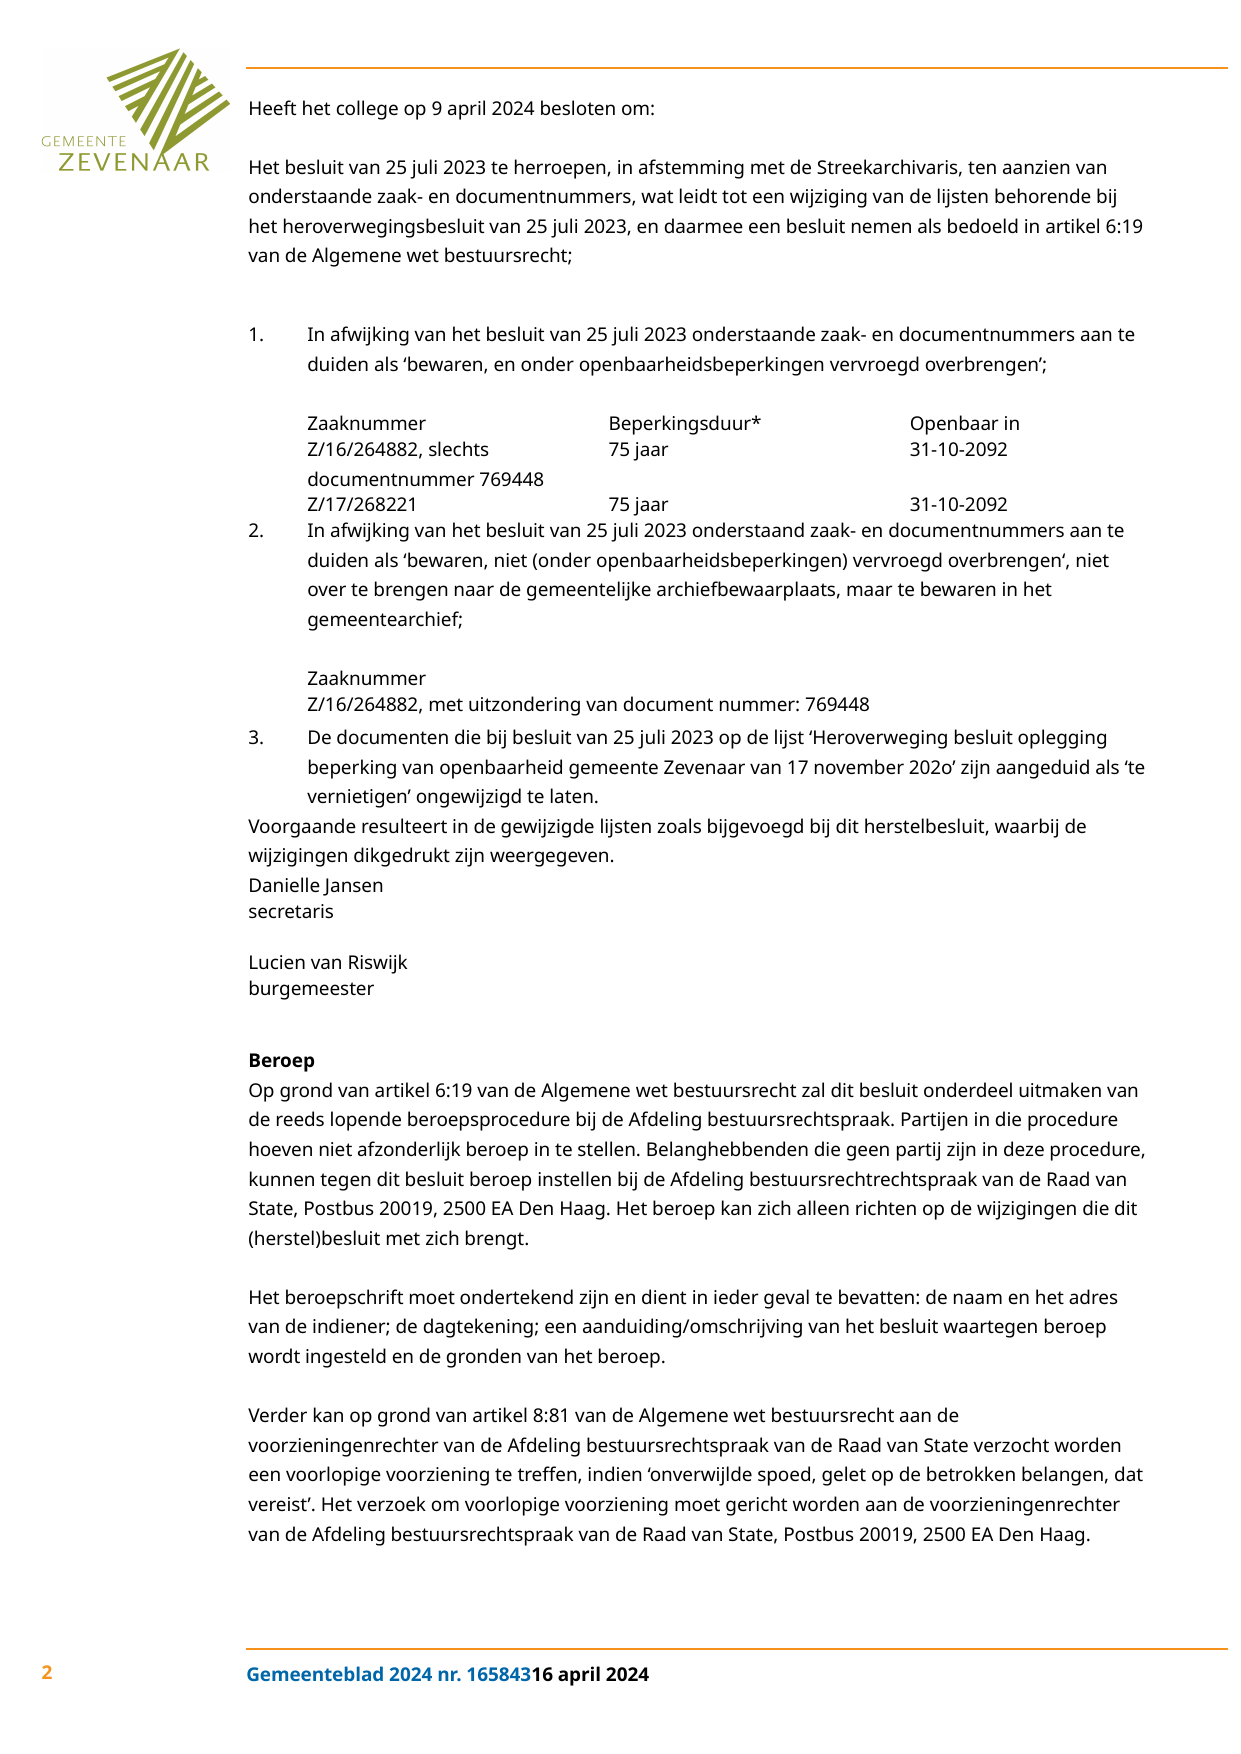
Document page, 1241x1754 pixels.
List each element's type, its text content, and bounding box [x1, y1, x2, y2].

table_cell 31-10-2092 [910, 436, 1211, 491]
text Heeft het college op 9 april 2024 besloten om: [248, 95, 1152, 121]
table_cell Z/16/264882, met uitzondering van document nummer: 769448 [307, 691, 1211, 717]
text Beroep [248, 1047, 1152, 1073]
table_cell 75 jaar [608, 491, 909, 517]
text Verder kan op grond van artikel 8:81 van de Algemene wet bestuursrecht aan de voorzieningenrechter van de Afdeling bestuursrechtspraak van de Raad van State verzocht worden een voorlopige voorziening te treffen, indien ‘onverwijlde spoed, gelet op de betrokken belangen, dat vereist’. Het verzoek om voorlopige voorziening moet gericht worden aan de voorzieningenrechter van de Afdeling bestuursrechtspraak van de Raad van State, Postbus 20019, 2500 EA Den Haag. [248, 1402, 1152, 1546]
text Voorgaande resulteert in de gewijzigde lijsten zoals bijgevoegd bij dit herstelbesluit, waarbij de wijzigingen dikgedrukt zijn weergegeven. [248, 813, 1152, 868]
table_header Zaaknummer [307, 410, 608, 436]
text secretaris [248, 898, 1152, 924]
text Op grond van artikel 6:19 van de Algemene wet bestuursrecht zal dit besluit onderdeel uitmaken van de reeds lopende beroepsprocedure bij de Afdeling bestuursrechtspraak. Partijen in die procedure hoeven niet afzonderlijk beroep in te stellen. Belanghebbenden die geen partij zijn in deze procedure, kunnen tegen dit besluit beroep instellen bij de Afdeling bestuursrechtrechtspraak van de Raad van State, Postbus 20019, 2500 EA Den Haag. Het beroep kan zich alleen richten op de wijzigingen die dit (herstel)besluit met zich brengt. [248, 1077, 1152, 1251]
table_header Beperkingsduur* [608, 410, 909, 436]
table_cell 31-10-2092 [910, 491, 1211, 517]
table_cell 75 jaar [608, 436, 909, 491]
text Het besluit van 25 juli 2023 te herroepen, in afstemming met de Streekarchivaris, ten aanzien van onderstaande zaak- en documentnummers, wat leidt tot een wijziging van de lijsten behorende bij het heroverwegingsbesluit van 25 juli 2023, en daarmee een besluit nemen als bedoeld in artikel 6:19 van de Algemene wet bestuursrecht; [248, 154, 1152, 268]
text Lucien van Riswijk [248, 949, 1152, 975]
text Danielle Jansen [248, 872, 1152, 898]
table_cell Z/17/268221 [307, 491, 608, 517]
text Het beroepschrift moet ondertekend zijn en dient in ieder geval te bevatten: de naam en het adres van de indiener; de dagtekening; een aanduiding/omschrijving van het besluit waartegen beroep wordt ingesteld en de gronden van het beroep. [248, 1284, 1152, 1369]
text burgemeester [248, 975, 1152, 1001]
table_header Zaaknummer [307, 665, 1211, 691]
list In afwijking van het besluit van 25 juli 2023 onderstaande zaak- en documentnummers aan te duiden als ‘bewaren, en onder openbaarheidsbeperkingen vervroegd overbrengen’; [248, 322, 1152, 377]
table_header Openbaar in [910, 410, 1211, 436]
picture [41, 47, 231, 172]
list De documenten die bij besluit van 25 juli 2023 op de lijst ‘Heroverweging besluit oplegging beperking van openbaarheid gemeente Zevenaar van 17 november 202o’ zijn aangeduid als ‘te vernietigen’ ongewijzigd te laten. [248, 724, 1152, 809]
list In afwijking van het besluit van 25 juli 2023 onderstaand zaak- en documentnummers aan te duiden als ‘bewaren, niet (onder openbaarheidsbeperkingen) vervroegd overbrengen‘, niet over te brengen naar de gemeentelijke archiefbewaarplaats, maar te bewaren in het gemeentearchief; [248, 517, 1152, 632]
table_cell Z/16/264882, slechts documentnummer 769448 [307, 436, 608, 491]
